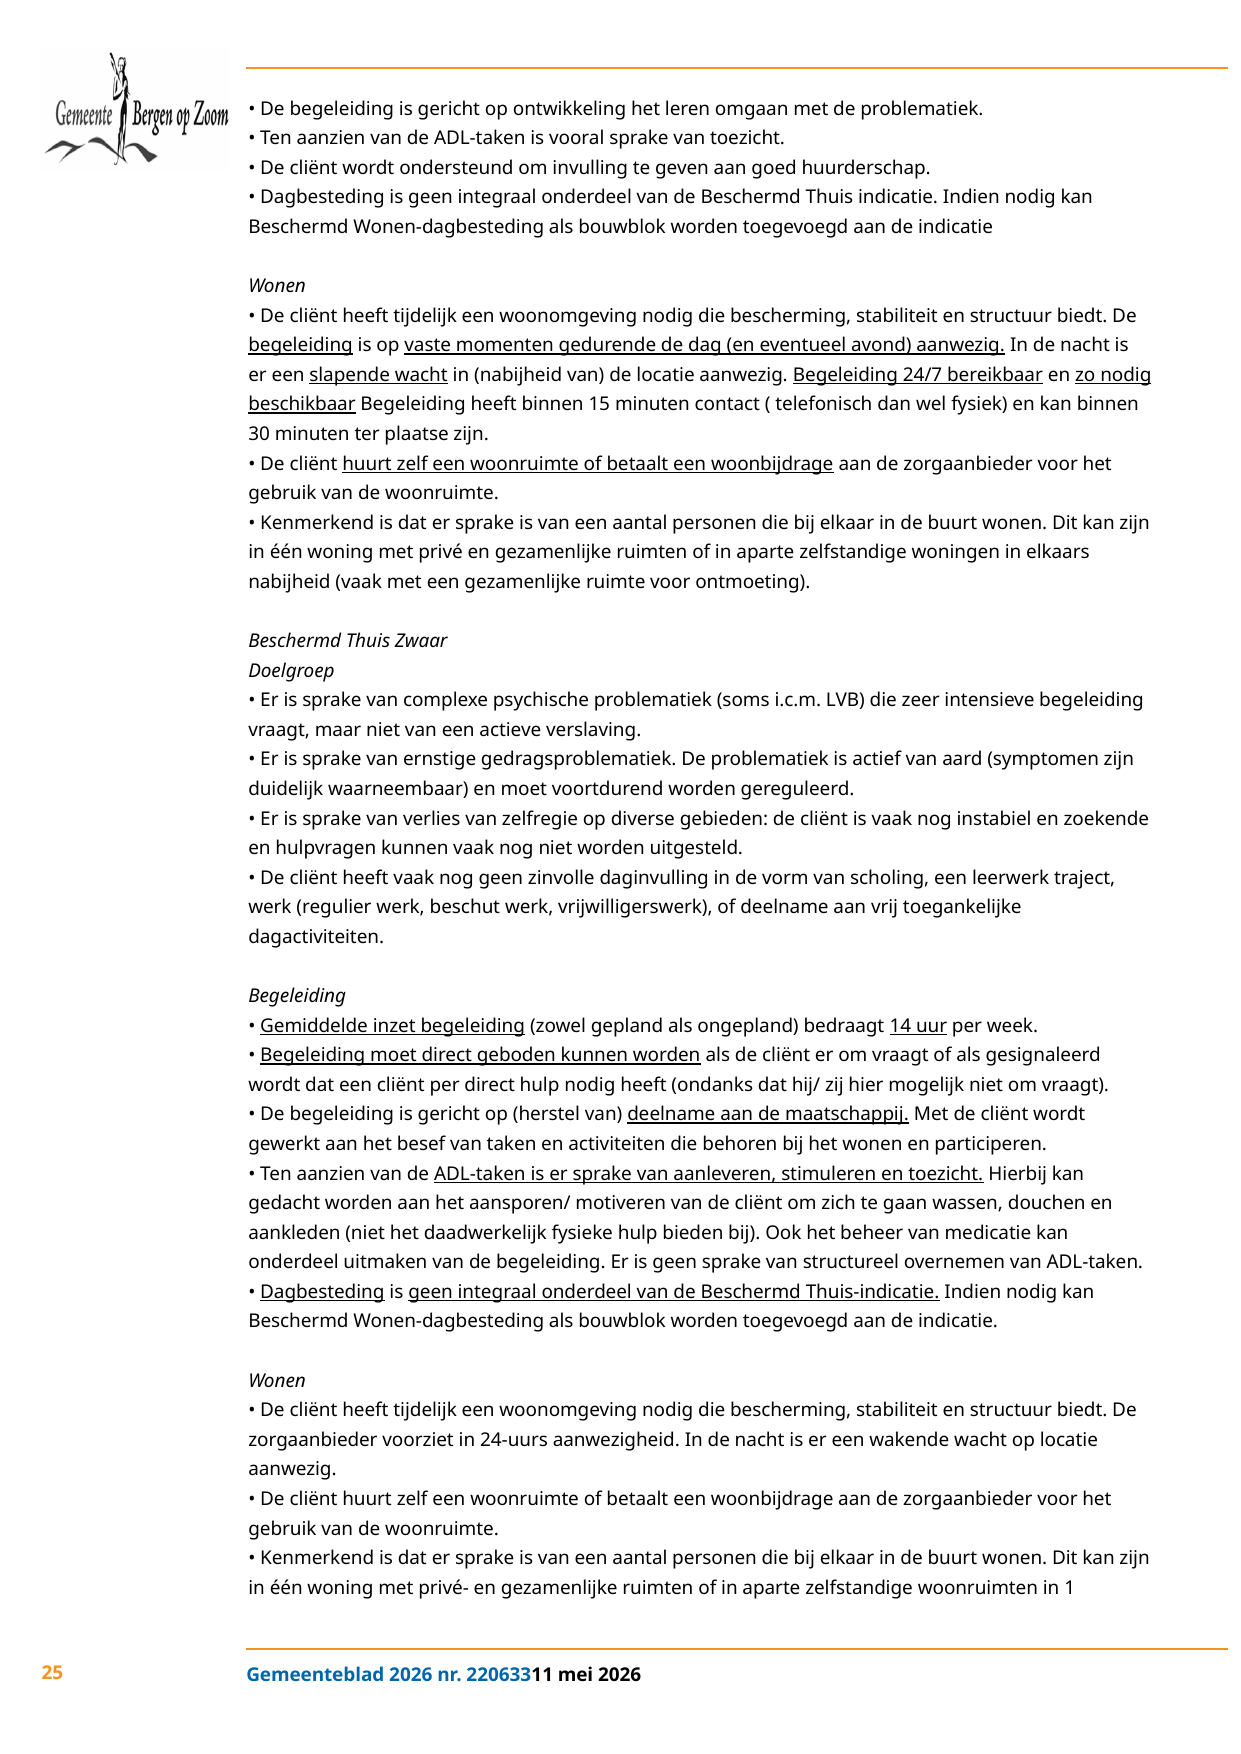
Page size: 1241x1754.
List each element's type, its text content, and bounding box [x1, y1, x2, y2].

text • Er is sprake van ernstige gedragsproblematiek. De problematiek is actief van aard (symptomen zijn duidelijk waarneembaar) en moet voortdurend worden gereguleerd. [248, 746, 1152, 801]
text • De cliënt wordt ondersteund om invulling te geven aan goed huurderschap. [248, 154, 1152, 180]
text Wonen [248, 272, 1152, 298]
text • Er is sprake van verlies van zelfregie op diverse gebieden: de cliënt is vaak nog instabiel en zoekende en hulpvragen kunnen vaak nog niet worden uitgesteld. [248, 805, 1152, 860]
text • Ten aanzien van de ADL-taken is er sprake van aanleveren, stimuleren en toezicht. Hierbij kan gedacht worden aan het aansporen/ motiveren van de cliënt om zich te gaan wassen, douchen en aankleden (niet het daadwerkelijk fysieke hulp bieden bij). Ook het beheer van medicatie kan onderdeel uitmaken van de begeleiding. Er is geen sprake van structureel overnemen van ADL-taken. [248, 1160, 1152, 1274]
text • De cliënt heeft tijdelijk een woonomgeving nodig die bescherming, stabiliteit en structuur biedt. De zorgaanbieder voorziet in 24-uurs aanwezigheid. In de nacht is er een wakende wacht op locatie aanwezig. [248, 1396, 1152, 1481]
text • Dagbesteding is geen integraal onderdeel van de Beschermd Thuis indicatie. Indien nodig kan Beschermd Wonen-dagbesteding als bouwblok worden toegevoegd aan de indicatie [248, 183, 1152, 239]
text • Kenmerkend is dat er sprake is van een aantal personen die bij elkaar in de buurt wonen. Dit kan zijn in één woning met privé- en gezamenlijke ruimten of in aparte zelfstandige woonruimten in 1 [248, 1544, 1152, 1600]
text • De begeleiding is gericht op (herstel van) deelname aan de maatschappij. Met de cliënt wordt gewerkt aan het besef van taken en activiteiten die behoren bij het wonen en participeren. [248, 1101, 1152, 1156]
text • Kenmerkend is dat er sprake is van een aantal personen die bij elkaar in de buurt wonen. Dit kan zijn in één woning met privé en gezamenlijke ruimten of in aparte zelfstandige woningen in elkaars nabijheid (vaak met een gezamenlijke ruimte voor ontmoeting). [248, 509, 1152, 594]
text • Dagbesteding is geen integraal onderdeel van de Beschermd Thuis-indicatie. Indien nodig kan Beschermd Wonen-dagbesteding als bouwblok worden toegevoegd aan de indicatie. [248, 1278, 1152, 1333]
text Doelgroep [248, 657, 1152, 683]
text • De begeleiding is gericht op ontwikkeling het leren omgaan met de problematiek. [248, 95, 1152, 121]
text • Er is sprake van complexe psychische problematiek (soms i.c.m. LVB) die zeer intensieve begeleiding vraagt, maar niet van een actieve verslaving. [248, 686, 1152, 742]
text • Begeleiding moet direct geboden kunnen worden als de cliënt er om vraagt of als gesignaleerd wordt dat een cliënt per direct hulp nodig heeft (ondanks dat hij/ zij hier mogelijk niet om vraagt). [248, 1041, 1152, 1097]
text • Gemiddelde inzet begeleiding (zowel gepland als ongepland) bedraagt 14 uur per week. [248, 1012, 1152, 1038]
text • De cliënt heeft tijdelijk een woonomgeving nodig die bescherming, stabiliteit en structuur biedt. De begeleiding is op vaste momenten gedurende de dag (en eventueel avond) aanwezig. In de nacht is er een slapende wacht in (nabijheid van) de locatie aanwezig. Begeleiding 24/7 bereikbaar en zo nodig beschikbaar Begeleiding heeft binnen 15 minuten contact ( telefonisch dan wel fysiek) en kan binnen 30 minuten ter plaatse zijn. [248, 302, 1152, 446]
text Begeleiding [248, 982, 1152, 1008]
picture [41, 47, 231, 172]
text • De cliënt heeft vaak nog geen zinvolle daginvulling in de vorm van scholing, een leerwerk traject, werk (regulier werk, beschut werk, vrijwilligerswerk), of deelname aan vrij toegankelijke dagactiviteiten. [248, 864, 1152, 949]
text • De cliënt huurt zelf een woonruimte of betaalt een woonbijdrage aan de zorgaanbieder voor het gebruik van de woonruimte. [248, 450, 1152, 505]
text • De cliënt huurt zelf een woonruimte of betaalt een woonbijdrage aan de zorgaanbieder voor het gebruik van de woonruimte. [248, 1485, 1152, 1541]
text Wonen [248, 1367, 1152, 1393]
text • Ten aanzien van de ADL-taken is vooral sprake van toezicht. [248, 124, 1152, 150]
text Beschermd Thuis Zwaar [248, 627, 1152, 653]
